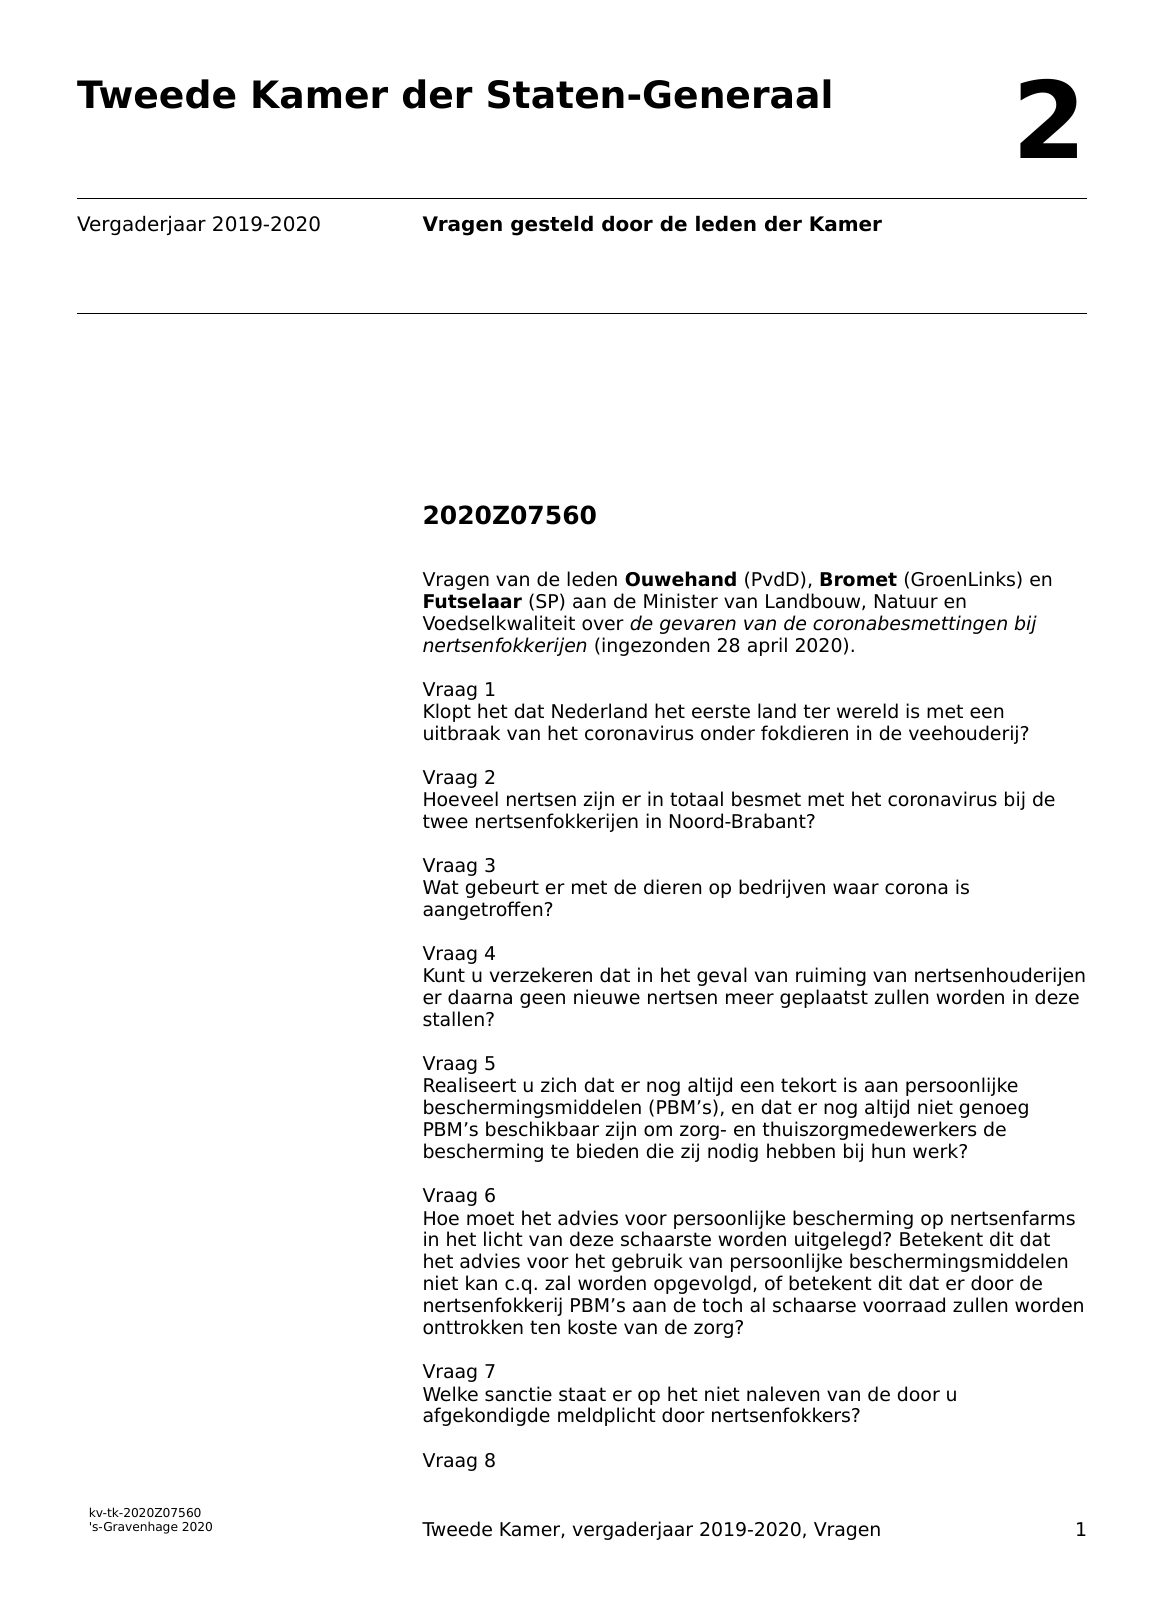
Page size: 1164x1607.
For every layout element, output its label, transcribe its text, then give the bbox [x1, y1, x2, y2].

text Realiseert u zich dat er nog altijd een tekort is aan persoonlijke beschermingsmiddelen (PBM’s), en dat er nog altijd niet genoeg PBM’s beschikbaar zijn om zorg- en thuiszorgmedewerkers de bescherming te bieden die zij nodig hebben bij hun werk? [422, 1075, 1087, 1163]
text Welke sanctie staat er op het niet naleven van de door u afgekondigde meldplicht door nertsenfokkers? [422, 1383, 1087, 1427]
text Vraag 7 [422, 1361, 1087, 1383]
text Wat gebeurt er met de dieren op bedrijven waar corona is aangetroffen? [422, 877, 1087, 921]
text Hoe moet het advies voor persoonlijke bescherming op nertsenfarms in het licht van deze schaarste worden uitgelegd? Betekent dit dat het advies voor het gebruik van persoonlijke beschermingsmiddelen niet kan c.q. zal worden opgevolgd, of betekent dit dat er door de nertsenfokkerij PBM’s aan de toch al schaarse voorraad zullen worden onttrokken ten koste van de zorg? [422, 1207, 1087, 1339]
text Vraag 8 [422, 1449, 1087, 1472]
text Vraag 2 [422, 767, 1087, 789]
text Vraag 1 [422, 679, 1087, 701]
text Hoeveel nertsen zijn er in totaal besmet met het coronavirus bij de twee nertsenfokkerijen in Noord-Brabant? [422, 789, 1087, 833]
table_cell Vergaderjaar 2019-2020 [77, 199, 422, 313]
text 2020Z07560 [422, 501, 1087, 531]
text Kunt u verzekeren dat in het geval van ruiming van nertsenhouderijen er daarna geen nieuwe nertsen meer geplaatst zullen worden in deze stallen? [422, 965, 1087, 1031]
text Vragen van de leden Ouwehand (PvdD), Bromet (GroenLinks) en Futselaar (SP) aan de Minister van Landbouw, Natuur en Voedselkwaliteit over de gevaren van de coronabesmettingen bij nertsenfokkerijen (ingezonden 28 april 2020). [422, 569, 1087, 657]
text kv-tk-2020Z07560 [88, 1506, 323, 1520]
table_cell Vragen gesteld door de leden der Kamer [422, 199, 1087, 313]
text Vraag 5 [422, 1053, 1087, 1075]
text 's-Gravenhage 2020 [88, 1520, 323, 1534]
text Vraag 4 [422, 943, 1087, 965]
text Vraag 3 [422, 855, 1087, 877]
text Klopt het dat Nederland het eerste land ter wereld is met een uitbraak van het coronavirus onder fokdieren in de veehouderij? [422, 701, 1087, 745]
table_header 2 [886, 59, 1087, 198]
text Vraag 6 [422, 1185, 1087, 1207]
table_header Tweede Kamer der Staten-Generaal [77, 59, 886, 198]
